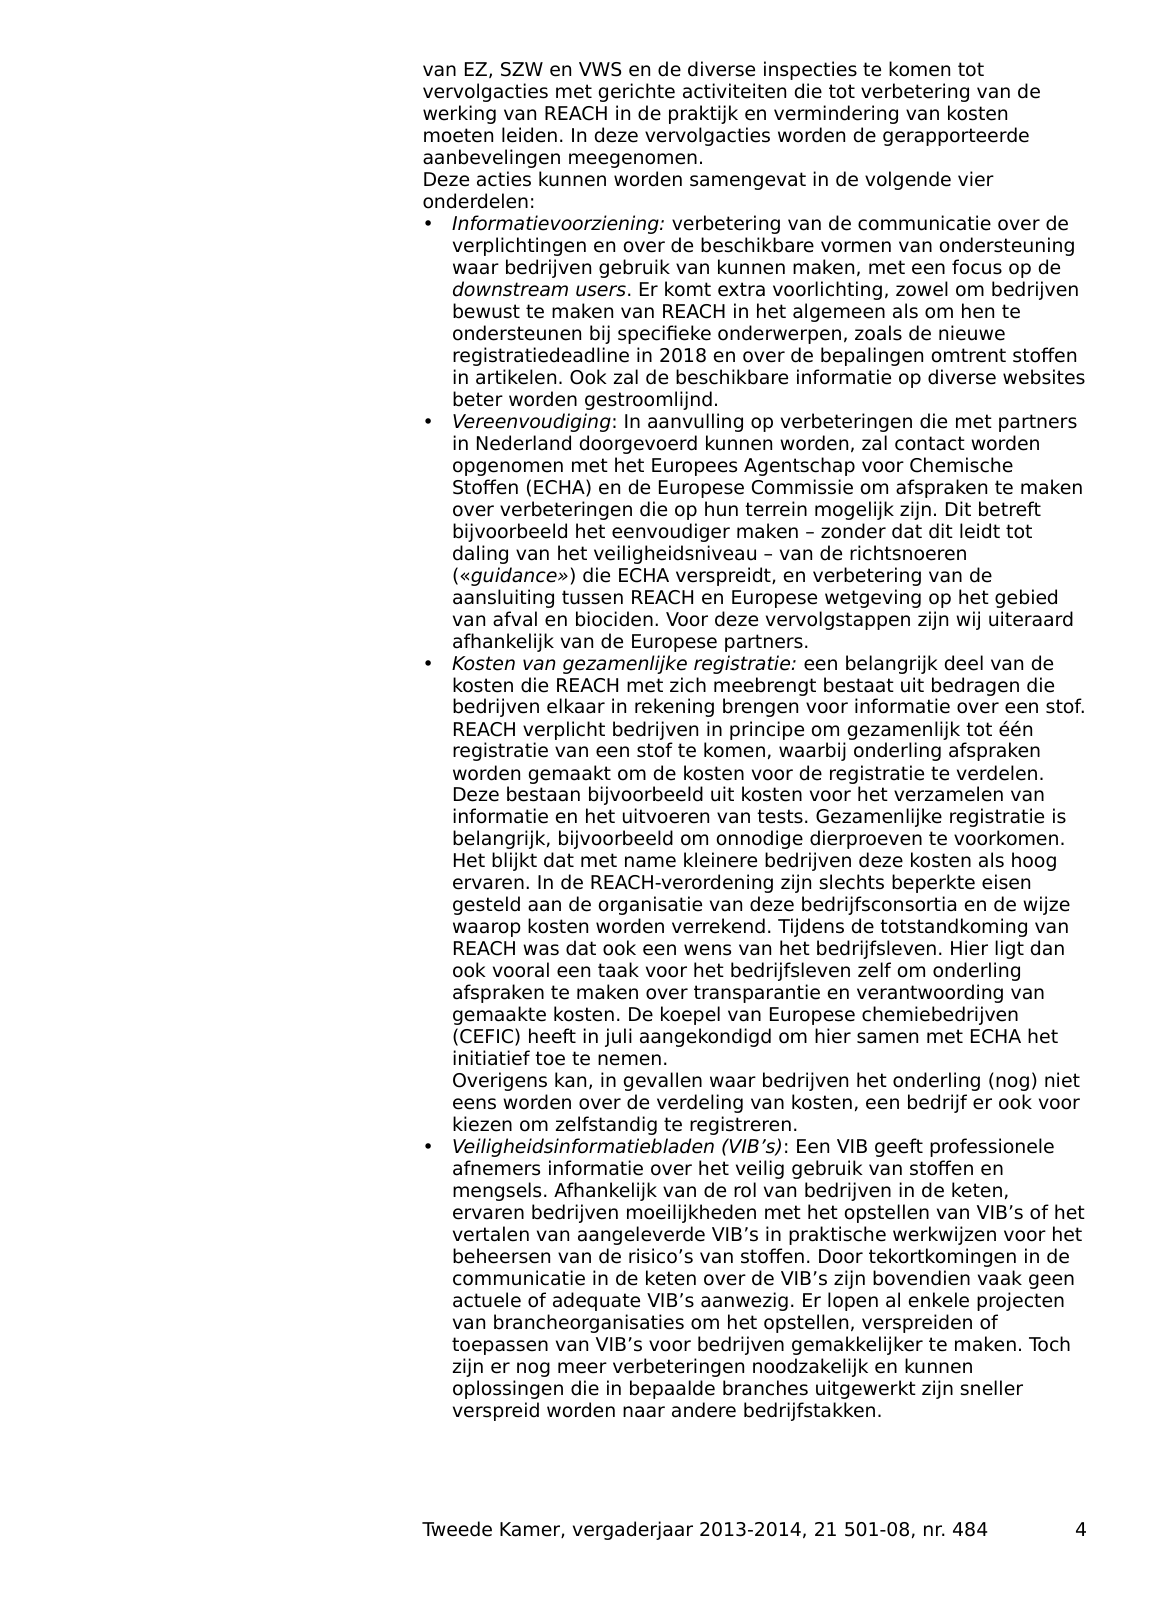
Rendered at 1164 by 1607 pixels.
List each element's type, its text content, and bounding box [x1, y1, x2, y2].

text • Informatievoorziening: verbetering van de communicatie over de verplichtingen en over de beschikbare vormen van ondersteuning waar bedrijven gebruik van kunnen maken, met een focus op de downstream users. Er komt extra voorlichting, zowel om bedrijven bewust te maken van REACH in het algemeen als om hen te ondersteunen bij specifieke onderwerpen, zoals de nieuwe registratiedeadline in 2018 en over de bepalingen omtrent stoffen in artikelen. Ook zal de beschikbare informatie op diverse websites beter worden gestroomlijnd. [422, 213, 1087, 411]
text • Vereenvoudiging: In aanvulling op verbeteringen die met partners in Nederland doorgevoerd kunnen worden, zal contact worden opgenomen met het Europees Agentschap voor Chemische Stoffen (ECHA) en de Europese Commissie om afspraken te maken over verbeteringen die op hun terrein mogelijk zijn. Dit betreft bijvoorbeeld het eenvoudiger maken – zonder dat dit leidt tot daling van het veiligheidsniveau – van de richtsnoeren («guidance») die ECHA verspreidt, en verbetering van de aansluiting tussen REACH en Europese wetgeving op het gebied van afval en biociden. Voor deze vervolgstappen zijn wij uiteraard afhankelijk van de Europese partners. [422, 411, 1087, 652]
text • Veiligheidsinformatiebladen (VIB’s): Een VIB geeft professionele afnemers informatie over het veilig gebruik van stoffen en mengsels. Afhankelijk van de rol van bedrijven in de keten, ervaren bedrijven moeilijkheden met het opstellen van VIB’s of het vertalen van aangeleverde VIB’s in praktische werkwijzen voor het beheersen van de risico’s van stoffen. Door tekortkomingen in de communicatie in de keten over de VIB’s zijn bovendien vaak geen actuele of adequate VIB’s aanwezig. Er lopen al enkele projecten van brancheorganisaties om het opstellen, verspreiden of toepassen van VIB’s voor bedrijven gemakkelijker te maken. Toch zijn er nog meer verbeteringen noodzakelijk en kunnen oplossingen die in bepaalde branches uitgewerkt zijn sneller verspreid worden naar andere bedrijfstakken. [422, 1136, 1087, 1422]
text Overigens kan, in gevallen waar bedrijven het onderling (nog) niet eens worden over de verdeling van kosten, een bedrijf er ook voor kiezen om zelfstandig te registreren. [452, 1070, 1087, 1136]
text Deze acties kunnen worden samengevat in de volgende vier onderdelen: [422, 169, 1087, 213]
text • Kosten van gezamenlijke registratie: een belangrijk deel van de kosten die REACH met zich meebrengt bestaat uit bedragen die bedrijven elkaar in rekening brengen voor informatie over een stof. REACH verplicht bedrijven in principe om gezamenlijk tot één registratie van een stof te komen, waarbij onderling afspraken worden gemaakt om de kosten voor de registratie te verdelen. Deze bestaan bijvoorbeeld uit kosten voor het verzamelen van informatie en het uitvoeren van tests. Gezamenlijke registratie is belangrijk, bijvoorbeeld om onnodige dierproeven te voorkomen. Het blijkt dat met name kleinere bedrijven deze kosten als hoog ervaren. In de REACH-verordening zijn slechts beperkte eisen gesteld aan de organisatie van deze bedrijfsconsortia en de wijze waarop kosten worden verrekend. Tijdens de totstandkoming van REACH was dat ook een wens van het bedrijfsleven. Hier ligt dan ook vooral een taak voor het bedrijfsleven zelf om onderling afspraken te maken over transparantie en verantwoording van gemaakte kosten. De koepel van Europese chemiebedrijven (CEFIC) heeft in juli aangekondigd om hier samen met ECHA het initiatief toe te nemen. [422, 652, 1087, 1070]
text van EZ, SZW en VWS en de diverse inspecties te komen tot vervolgacties met gerichte activiteiten die tot verbetering van de werking van REACH in de praktijk en vermindering van kosten moeten leiden. In deze vervolgacties worden de gerapporteerde aanbevelingen meegenomen. [422, 59, 1087, 169]
